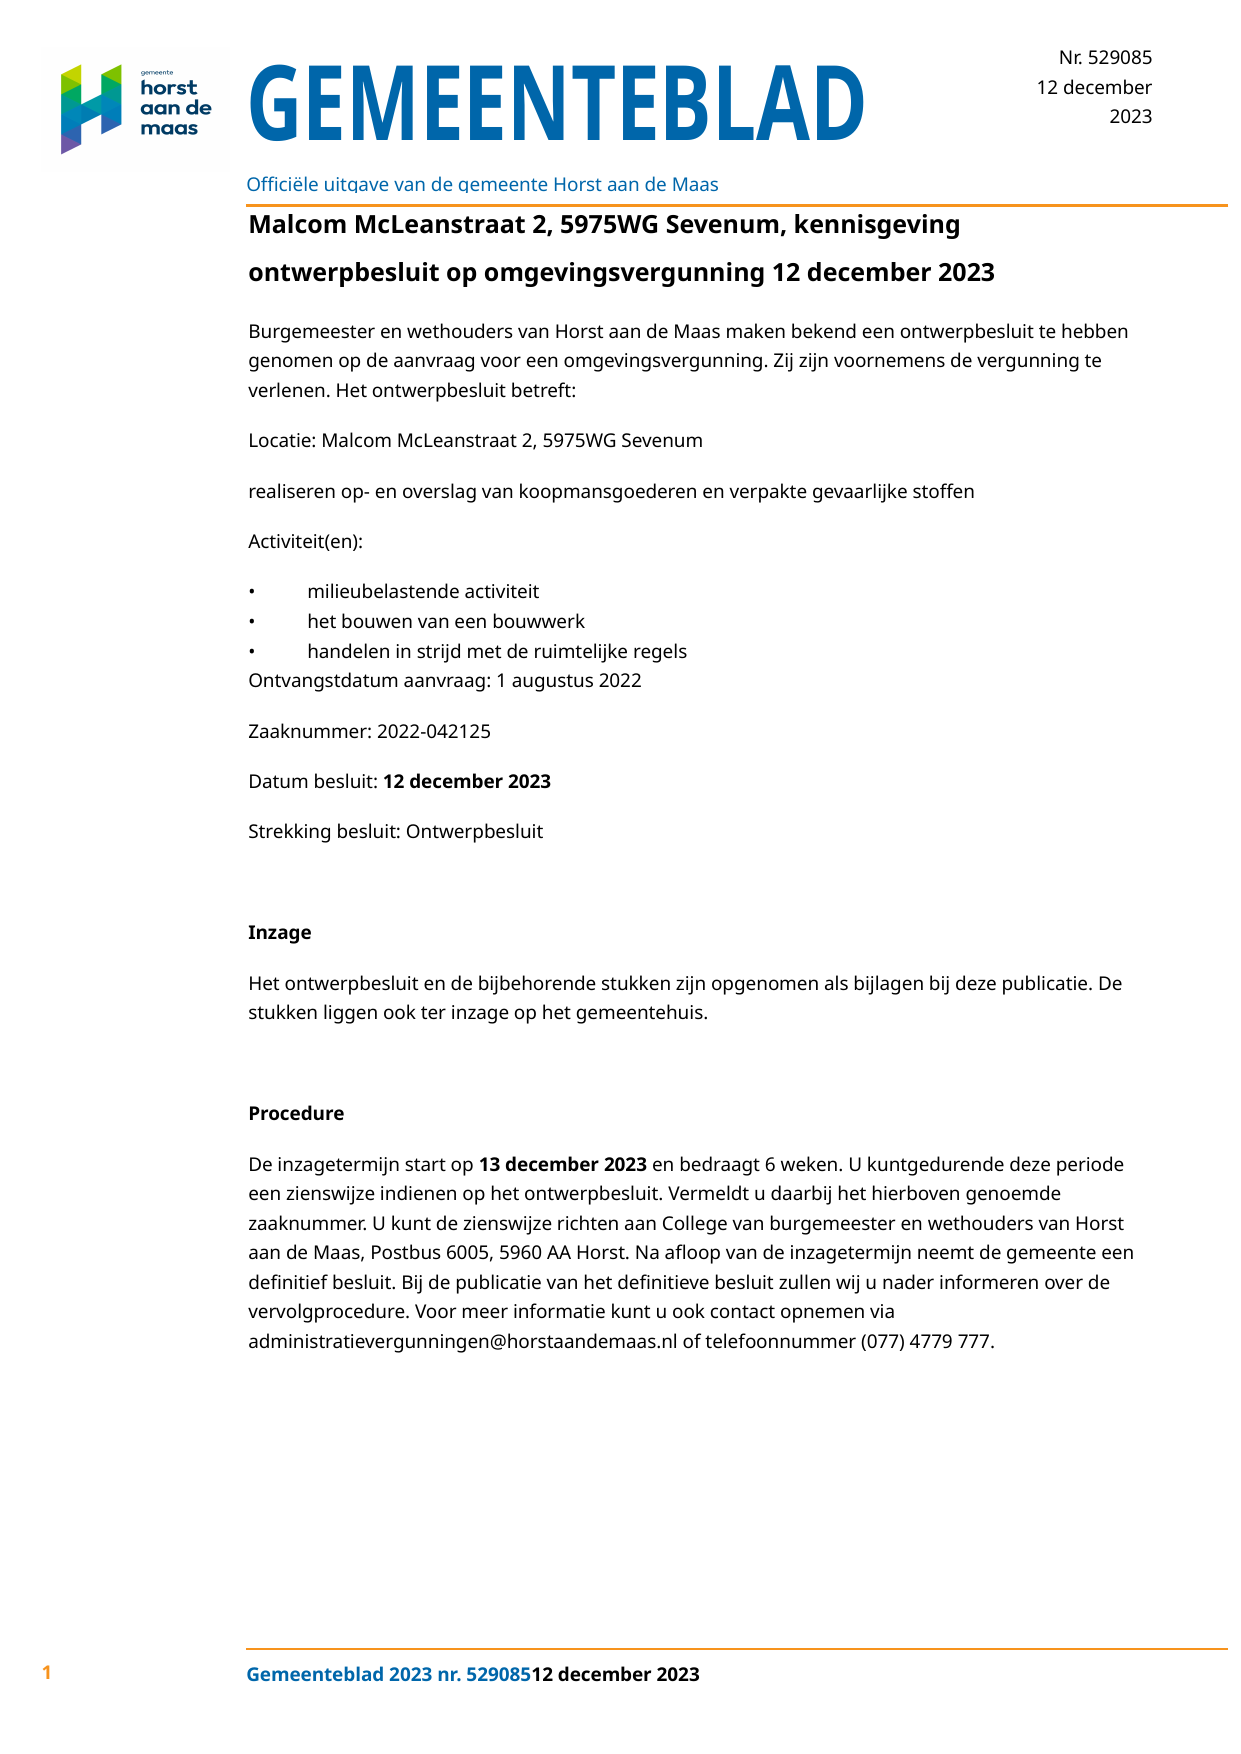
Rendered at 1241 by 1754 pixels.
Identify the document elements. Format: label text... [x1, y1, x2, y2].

list handelen in strijd met de ruimtelijke regels [248, 638, 1152, 664]
list het bouwen van een bouwwerk [248, 608, 1152, 634]
text Locatie: Malcom McLeanstraat 2, 5975WG Sevenum [248, 427, 1152, 453]
text Malcom McLeanstraat 2, 5975WG Sevenum, kennisgeving ontwerpbesluit op omgevingsvergunning 12 december 2023 [248, 207, 1152, 288]
text De inzagetermijn start op 13 december 2023 en bedraagt 6 weken. U kuntgedurende deze periode een zienswijze indienen op het ontwerpbesluit. Vermeldt u daarbij het hierboven genoemde zaaknummer. U kunt de zienswijze richten aan College van burgemeester en wethouders van Horst aan de Maas, Postbus 6005, 5960 AA Horst. Na afloop van de inzagetermijn neemt de gemeente een definitief besluit. Bij de publicatie van het definitieve besluit zullen wij u nader informeren over de vervolgprocedure. Voor meer informatie kunt u ook contact opnemen via administratievergunningen@horstaandemaas.nl of telefoonnummer (077) 4779 777. [248, 1151, 1152, 1354]
text Zaaknummer: 2022-042125 [248, 718, 1152, 744]
text Datum besluit: 12 december 2023 [248, 768, 1152, 794]
text Ontvangstdatum aanvraag: 1 augustus 2022 [248, 667, 1152, 693]
list milieubelastende activiteit [248, 579, 1152, 604]
text Het ontwerpbesluit en de bijbehorende stukken zijn opgenomen als bijlagen bij deze publicatie. De stukken liggen ook ter inzage op het gemeentehuis. [248, 970, 1152, 1025]
text Burgemeester en wethouders van Horst aan de Maas maken bekend een ontwerpbesluit te hebben genomen op de aanvraag voor een omgevingsvergunning. Zij zijn voornemens de vergunning te verlenen. Het ontwerpbesluit betreft: [248, 318, 1152, 403]
text Procedure [248, 1100, 1152, 1126]
text Inzage [248, 919, 1152, 945]
picture [41, 47, 231, 172]
text Strekking besluit: Ontwerpbesluit [248, 819, 1152, 844]
text Activiteit(en): [248, 528, 1152, 554]
text realiseren op- en overslag van koopmansgoederen en verpakte gevaarlijke stoffen [248, 478, 1152, 504]
